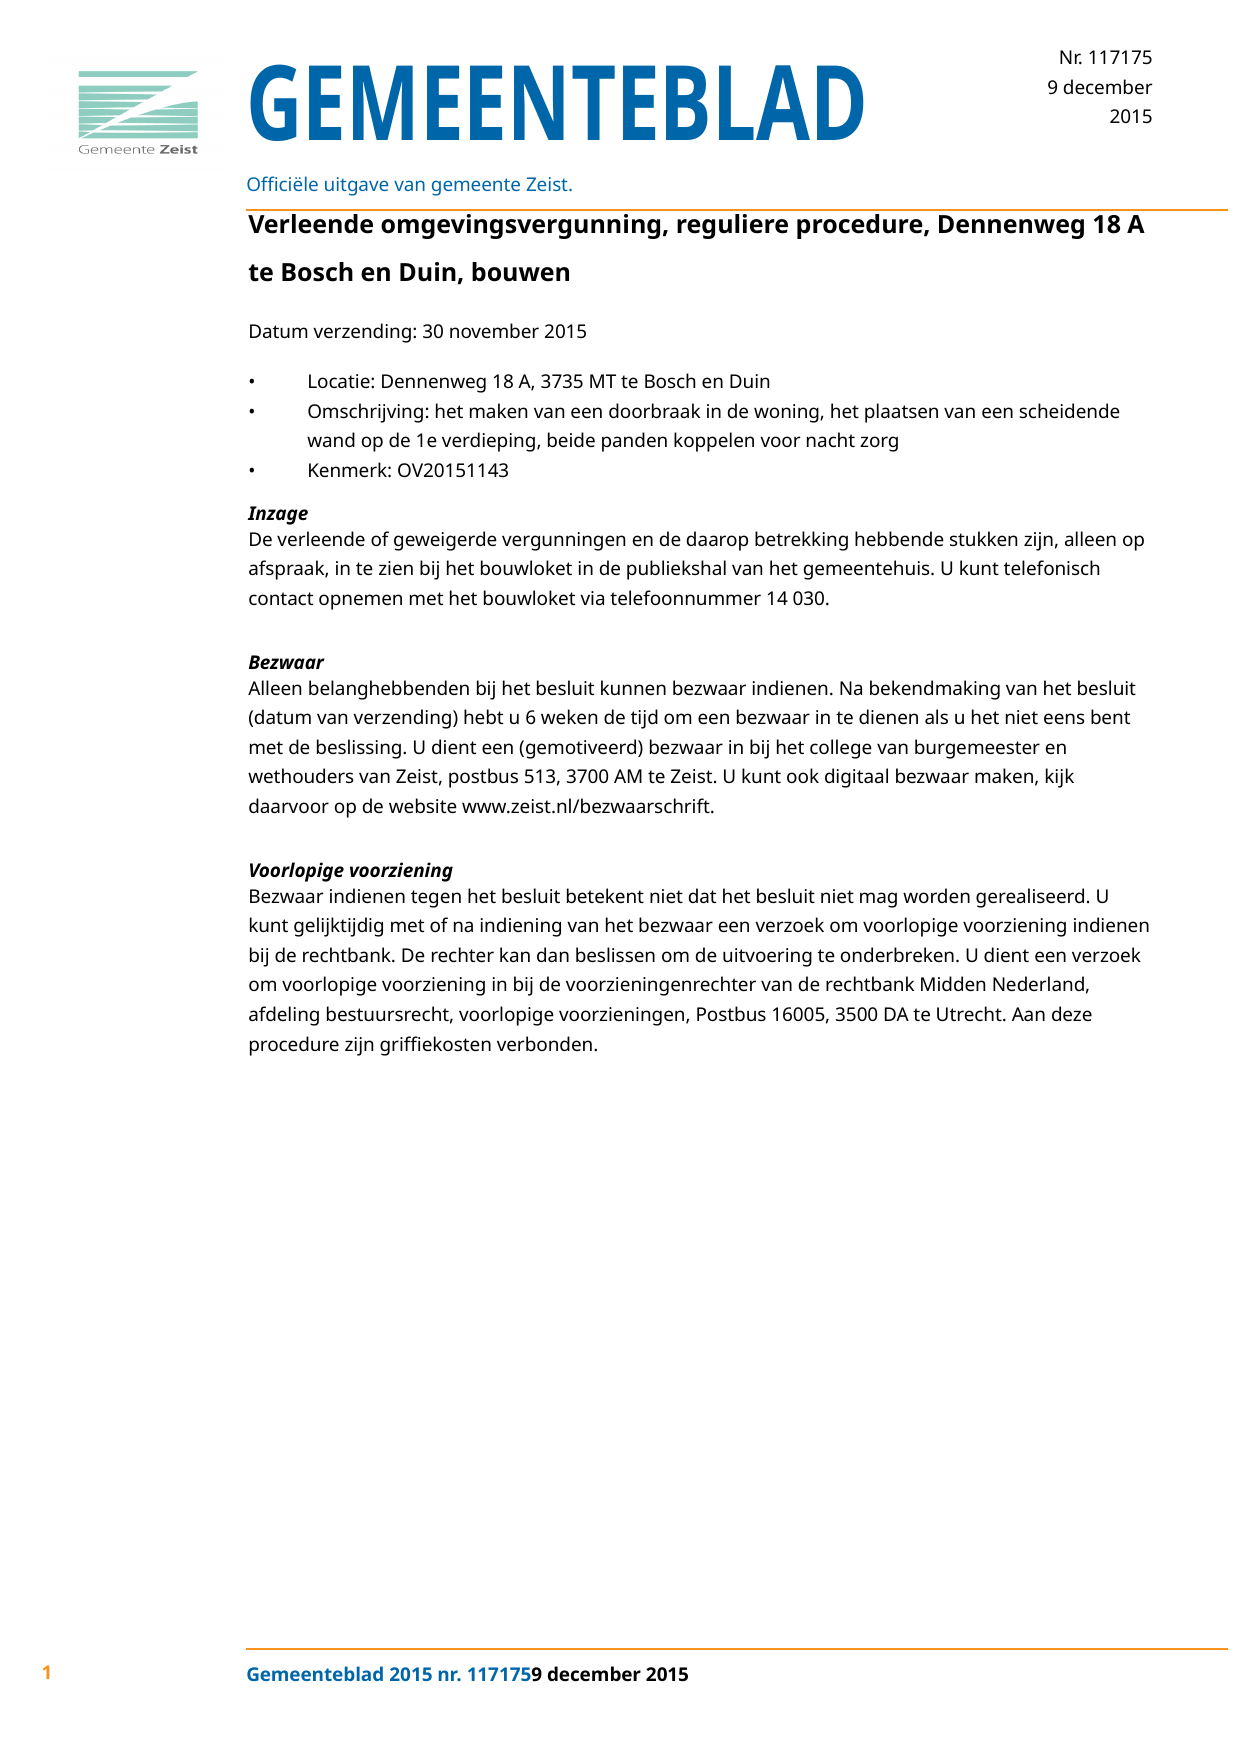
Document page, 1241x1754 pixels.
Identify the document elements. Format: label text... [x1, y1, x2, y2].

list Omschrijving: het maken van een doorbraak in de woning, het plaatsen van een scheidende wand op de 1e verdieping, beide panden koppelen voor nacht zorg [248, 398, 1152, 453]
text Bezwaar [248, 649, 1152, 675]
text Alleen belanghebbenden bij het besluit kunnen bezwaar indienen. Na bekendmaking van het besluit (datum van verzending) hebt u 6 weken de tijd om een bezwaar in te dienen als u het niet eens bent met de beslissing. U dient een (gemotiveerd) bezwaar in bij het college van burgemeester en wethouders van Zeist, postbus 513, 3700 AM te Zeist. U kunt ook digitaal bezwaar maken, kijk daarvoor op de website www.zeist.nl/bezwaarschrift. [248, 675, 1152, 819]
list Locatie: Dennenweg 18 A, 3735 MT te Bosch en Duin [248, 368, 1152, 394]
text Inzage [248, 500, 1152, 526]
text Bezwaar indienen tegen het besluit betekent niet dat het besluit niet mag worden gerealiseerd. U kunt gelijktijdig met of na indiening van het bezwaar een verzoek om voorlopige voorziening indienen bij de rechtbank. De rechter kan dan beslissen om de uitvoering te onderbreken. U dient een verzoek om voorlopige voorziening in bij de voorzieningenrechter van de rechtbank Midden Nederland, afdeling bestuursrecht, voorlopige voorzieningen, Postbus 16005, 3500 DA te Utrecht. Aan deze procedure zijn griffiekosten verbonden. [248, 883, 1152, 1056]
text De verleende of geweigerde vergunningen en de daarop betrekking hebbende stukken zijn, alleen op afspraak, in te zien bij het bouwloket in de publiekshal van het gemeentehuis. U kunt telefonisch contact opnemen met het bouwloket via telefoonnummer 14 030. [248, 526, 1152, 611]
text Verleende omgevingsvergunning, reguliere procedure, Dennenweg 18 A te Bosch en Duin, bouwen [248, 211, 1152, 288]
text Voorlopige voorziening [248, 857, 1152, 883]
picture [41, 47, 231, 172]
list Kenmerk: OV20151143 [248, 457, 1152, 483]
text Datum verzending: 30 november 2015 [248, 318, 1152, 344]
